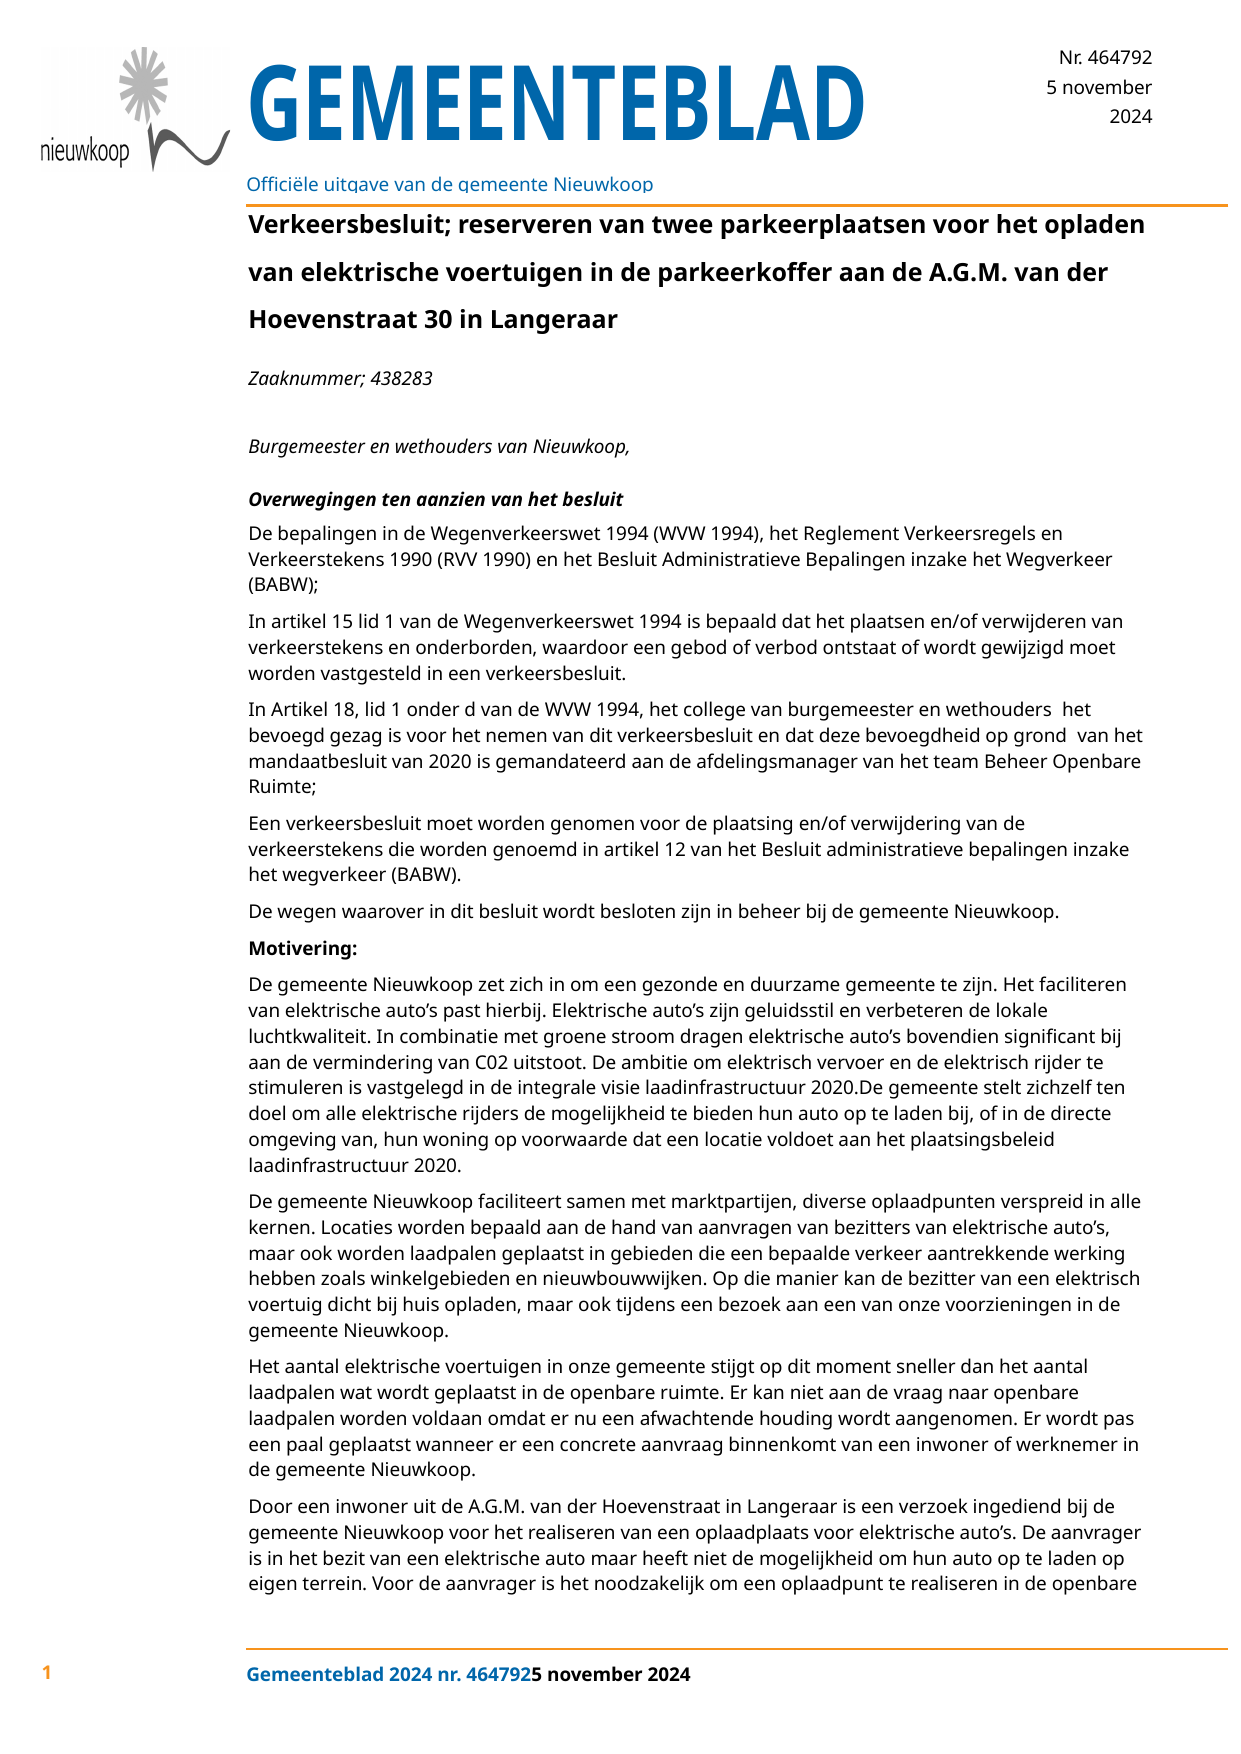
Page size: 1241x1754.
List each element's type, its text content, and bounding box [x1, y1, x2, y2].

text Door een inwoner uit de A.G.M. van der Hoevenstraat in Langeraar is een verzoek ingediend bij de gemeente Nieuwkoop voor het realiseren van een oplaadplaats voor elektrische auto’s. De aanvrager is in het bezit van een elektrische auto maar heeft niet de mogelijkheid om hun auto op te laden op eigen terrein. Voor de aanvrager is het noodzakelijk om een oplaadpunt te realiseren in de openbare [248, 1493, 1152, 1596]
text Burgemeester en wethouders van Nieuwkoop, [248, 433, 1152, 459]
text In artikel 15 lid 1 van de Wegenverkeerswet 1994 is bepaald dat het plaatsen en/of verwijderen van verkeerstekens en onderborden, waardoor een gebod of verbod ontstaat of wordt gewijzigd moet worden vastgesteld in een verkeersbesluit. [248, 608, 1152, 685]
text De gemeente Nieuwkoop zet zich in om een gezonde en duurzame gemeente te zijn. Het faciliteren van elektrische auto’s past hierbij. Elektrische auto’s zijn geluidsstil en verbeteren de lokale luchtkwaliteit. In combinatie met groene stroom dragen elektrische auto’s bovendien significant bij aan de vermindering van C02 uitstoot. De ambitie om elektrisch vervoer en de elektrisch rijder te stimuleren is vastgelegd in de integrale visie laadinfrastructuur 2020.De gemeente stelt zichzelf ten doel om alle elektrische rijders de mogelijkheid te bieden hun auto op te laden bij, of in de directe omgeving van, hun woning op voorwaarde dat een locatie voldoet aan het plaatsingsbeleid laadinfrastructuur 2020. [248, 972, 1152, 1177]
picture [41, 47, 231, 172]
text Motivering: [248, 935, 1152, 961]
text De gemeente Nieuwkoop faciliteert samen met marktpartijen, diverse oplaadpunten verspreid in alle kernen. Locaties worden bepaald aan de hand van aanvragen van bezitters van elektrische auto’s, maar ook worden laadpalen geplaatst in gebieden die een bepaalde verkeer aantrekkende werking hebben zoals winkelgebieden en nieuwbouwwijken. Op die manier kan de bezitter van een elektrisch voertuig dicht bij huis opladen, maar ook tijdens een bezoek aan een van onze voorzieningen in de gemeente Nieuwkoop. [248, 1188, 1152, 1343]
text De bepalingen in de Wegenverkeerswet 1994 (WVW 1994), het Reglement Verkeersregels en Verkeerstekens 1990 (RVV 1990) en het Besluit Administratieve Bepalingen inzake het Wegverkeer (BABW); [248, 520, 1152, 597]
text Het aantal elektrische voertuigen in onze gemeente stijgt op dit moment sneller dan het aantal laadpalen wat wordt geplaatst in de openbare ruimte. Er kan niet aan de vraag naar openbare laadpalen worden voldaan omdat er nu een afwachtende houding wordt aangenomen. Er wordt pas een paal geplaatst wanneer er een concrete aanvraag binnenkomt van een inwoner of werknemer in de gemeente Nieuwkoop. [248, 1354, 1152, 1482]
text Een verkeersbesluit moet worden genomen voor de plaatsing en/of verwijdering van de verkeerstekens die worden genoemd in artikel 12 van het Besluit administratieve bepalingen inzake het wegverkeer (BABW). [248, 810, 1152, 887]
text Zaaknummer; 438283 [248, 366, 1152, 391]
text Overwegingen ten aanzien van het besluit [248, 486, 1152, 512]
text De wegen waarover in dit besluit wordt besloten zijn in beheer bij de gemeente Nieuwkoop. [248, 898, 1152, 924]
text Verkeersbesluit; reserveren van twee parkeerplaatsen voor het opladen van elektrische voertuigen in de parkeerkoffer aan de A.G.M. van der Hoevenstraat 30 in Langeraar [248, 207, 1152, 336]
text In Artikel 18, lid 1 onder d van de WVW 1994, het college van burgemeester en wethouders het bevoegd gezag is voor het nemen van dit verkeersbesluit en dat deze bevoegdheid op grond van het mandaatbesluit van 2020 is gemandateerd aan de afdelingsmanager van het team Beheer Openbare Ruimte; [248, 696, 1152, 799]
